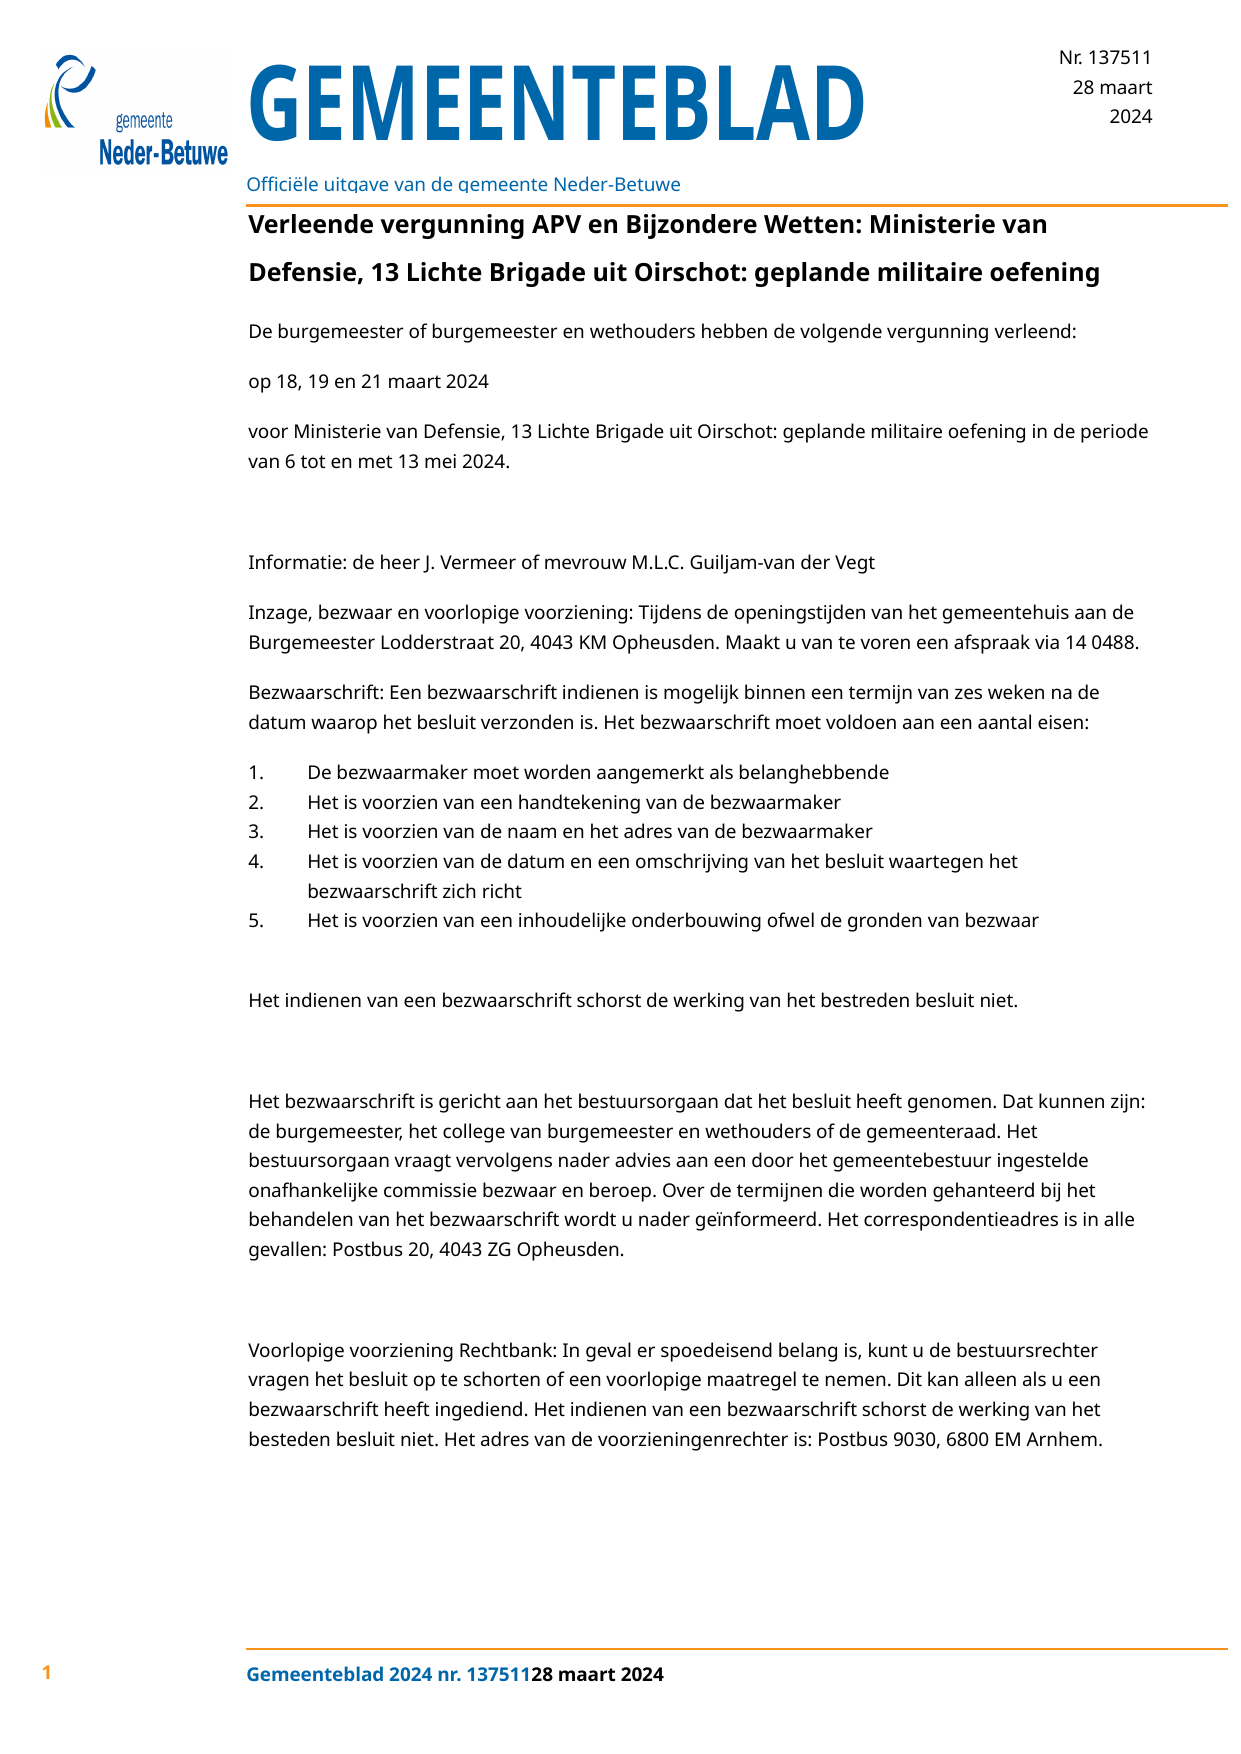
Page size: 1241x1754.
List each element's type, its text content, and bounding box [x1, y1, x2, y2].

text Het bezwaarschrift is gericht aan het bestuursorgaan dat het besluit heeft genomen. Dat kunnen zijn: de burgemeester, het college van burgemeester en wethouders of de gemeenteraad. Het bestuursorgaan vraagt vervolgens nader advies aan een door het gemeentebestuur ingestelde onafhankelijke commissie bezwaar en beroep. Over de termijnen die worden gehanteerd bij het behandelen van het bezwaarschrift wordt u nader geïnformeerd. Het correspondentieadres is in alle gevallen: Postbus 20, 4043 ZG Opheusden. [248, 1088, 1152, 1262]
text Informatie: de heer J. Vermeer of mevrouw M.L.C. Guiljam-van der Vegt [248, 549, 1152, 575]
text Verleende vergunning APV en Bijzondere Wetten: Ministerie van Defensie, 13 Lichte Brigade uit Oirschot: geplande militaire oefening [248, 207, 1152, 288]
text op 18, 19 en 21 maart 2024 [248, 368, 1152, 394]
text Voorlopige voorziening Rechtbank: In geval er spoedeisend belang is, kunt u de bestuursrechter vragen het besluit op te schorten of een voorlopige maatregel te nemen. Dit kan alleen als u een bezwaarschrift heeft ingediend. Het indienen van een bezwaarschrift schorst de werking van het besteden besluit niet. Het adres van de voorzieningenrechter is: Postbus 9030, 6800 EM Arnhem. [248, 1337, 1152, 1452]
list Het is voorzien van de datum en een omschrijving van het besluit waartegen het bezwaarschrift zich richt [248, 848, 1152, 904]
text De burgemeester of burgemeester en wethouders hebben de volgende vergunning verleend: [248, 318, 1152, 344]
text Het indienen van een bezwaarschrift schorst de werking van het bestreden besluit niet. [248, 987, 1152, 1013]
list Het is voorzien van een inhoudelijke onderbouwing ofwel de gronden van bezwaar [248, 907, 1152, 933]
picture [41, 47, 231, 172]
text Bezwaarschrift: Een bezwaarschrift indienen is mogelijk binnen een termijn van zes weken na de datum waarop het besluit verzonden is. Het bezwaarschrift moet voldoen aan een aantal eisen: [248, 679, 1152, 735]
text Inzage, bezwaar en voorlopige voorziening: Tijdens de openingstijden van het gemeentehuis aan de Burgemeester Lodderstraat 20, 4043 KM Opheusden. Maakt u van te voren een afspraak via 14 0488. [248, 599, 1152, 655]
list Het is voorzien van de naam en het adres van de bezwaarmaker [248, 819, 1152, 844]
list De bezwaarmaker moet worden aangemerkt als belanghebbende [248, 759, 1152, 785]
list Het is voorzien van een handtekening van de bezwaarmaker [248, 789, 1152, 815]
text voor Ministerie van Defensie, 13 Lichte Brigade uit Oirschot: geplande militaire oefening in de periode van 6 tot en met 13 mei 2024. [248, 419, 1152, 474]
